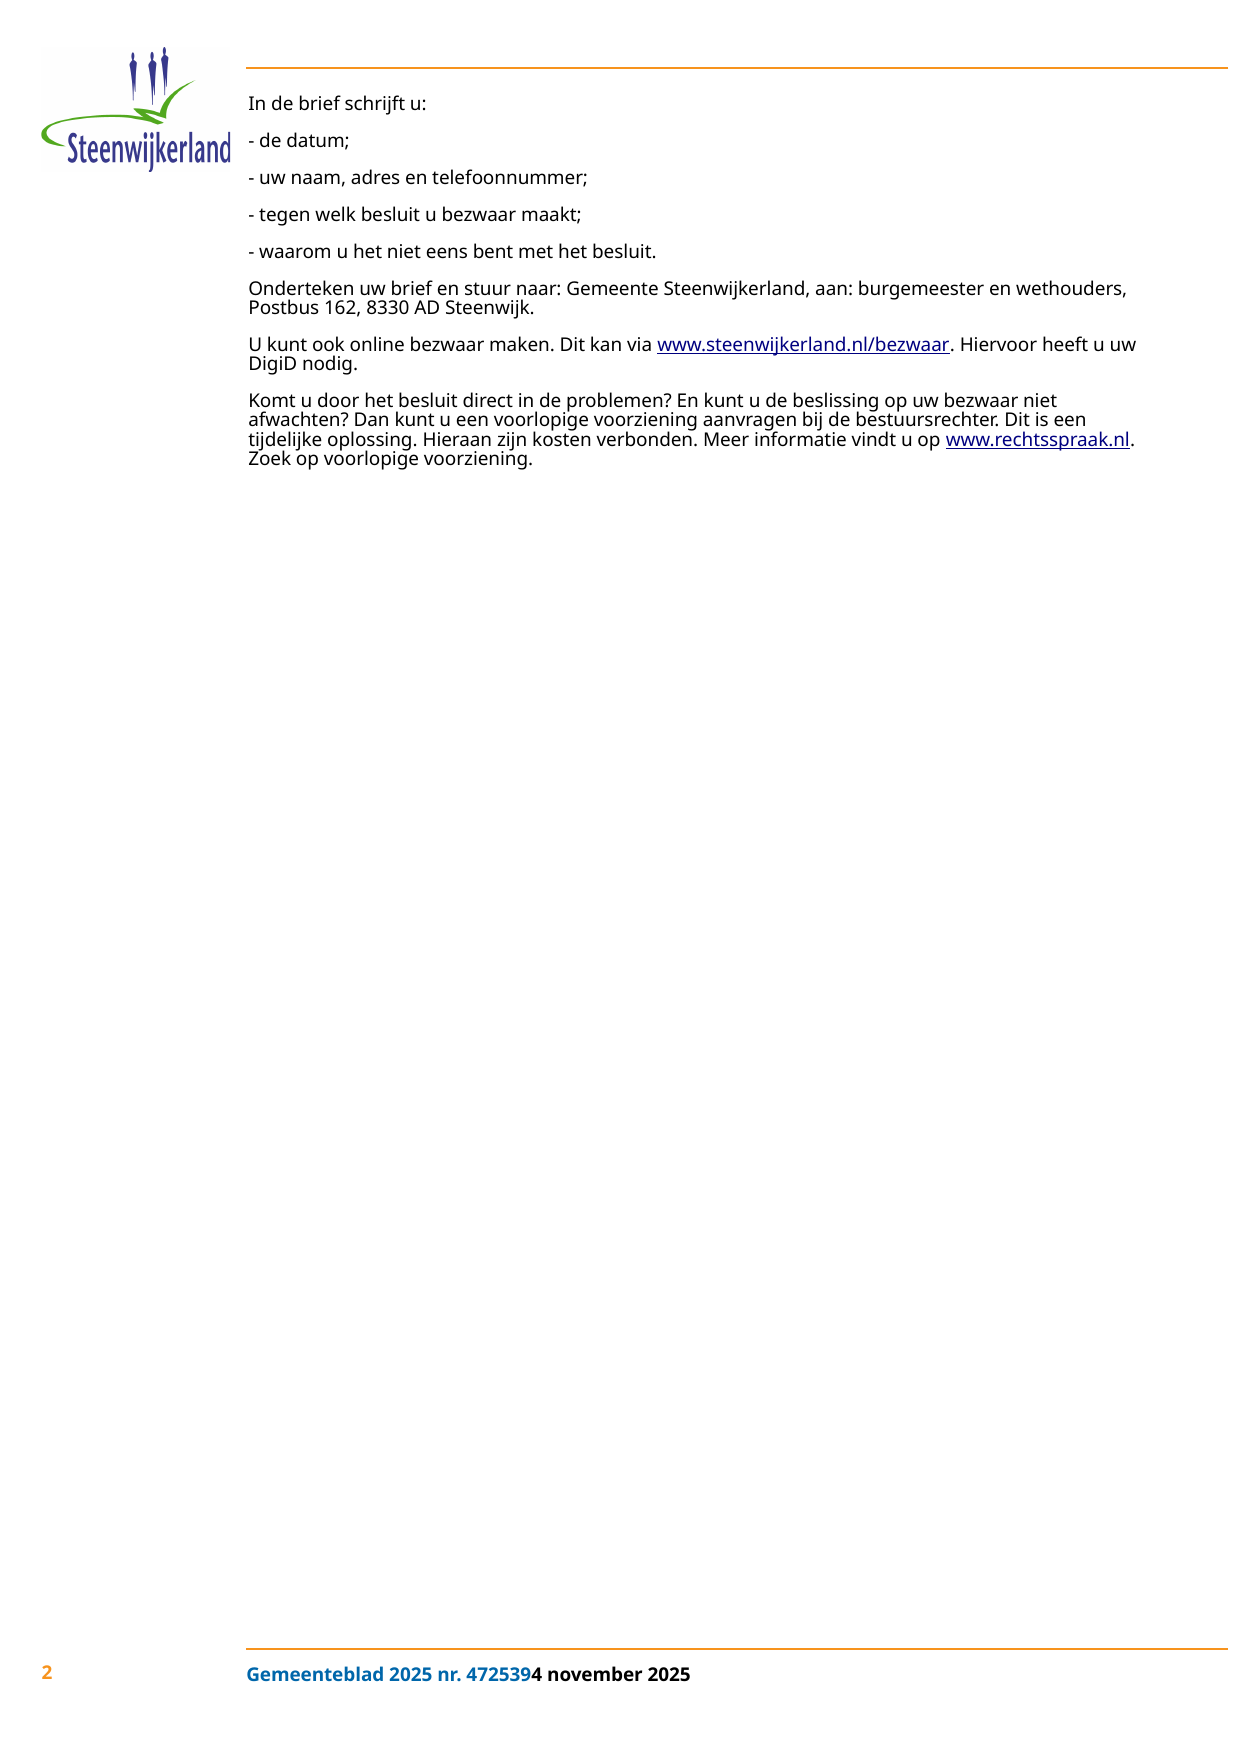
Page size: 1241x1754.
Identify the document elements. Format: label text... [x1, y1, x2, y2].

text - tegen welk besluit u bezwaar maakt; [248, 206, 1152, 225]
text - uw naam, adres en telefoonnummer; [248, 169, 1152, 188]
text U kunt ook online bezwaar maken. Dit kan via www.steenwijkerland.nl/bezwaar. Hiervoor heeft u uw DigiD nodig. [248, 336, 1152, 374]
text Onderteken uw brief en stuur naar: Gemeente Steenwijkerland, aan: burgemeester en wethouders, Postbus 162, 8330 AD Steenwijk. [248, 280, 1152, 318]
text - waarom u het niet eens bent met het besluit. [248, 243, 1152, 262]
text Komt u door het besluit direct in de problemen? En kunt u de beslissing op uw bezwaar niet afwachten? Dan kunt u een voorlopige voorziening aanvragen bij de bestuursrechter. Dit is een tijdelijke oplossing. Hieraan zijn kosten verbonden. Meer informatie vindt u op www.rechtsspraak.nl. Zoek op voorlopige voorziening. [248, 392, 1152, 469]
text - de datum; [248, 132, 1152, 151]
picture [41, 47, 231, 172]
text In de brief schrijft u: [248, 95, 1152, 114]
